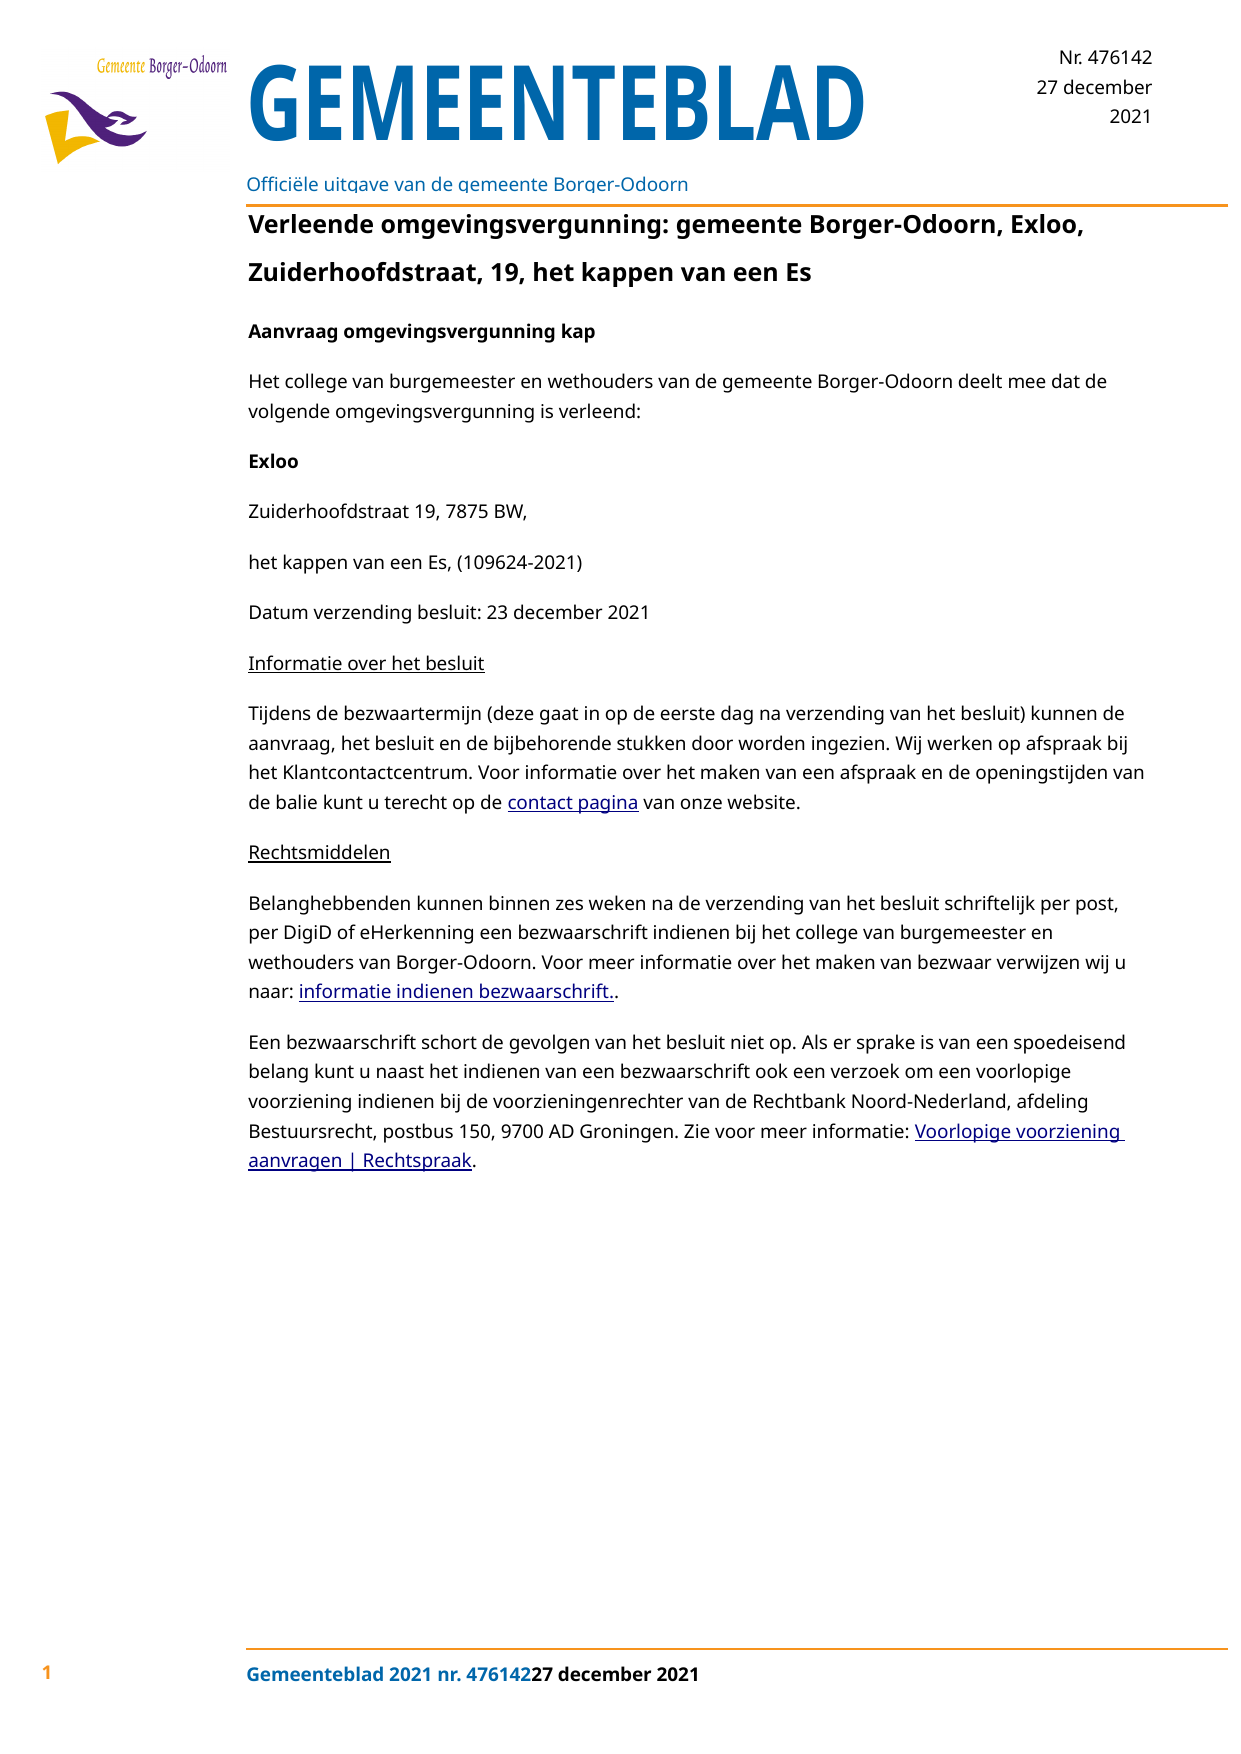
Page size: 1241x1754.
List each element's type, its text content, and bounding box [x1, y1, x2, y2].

text Een bezwaarschrift schort de gevolgen van het besluit niet op. Als er sprake is van een spoedeisend belang kunt u naast het indienen van een bezwaarschrift ook een verzoek om een voorlopige voorziening indienen bij de voorzieningenrechter van de Rechtbank Noord-Nederland, afdeling Bestuursrecht, postbus 150, 9700 AD Groningen. Zie voor meer informatie: Voorlopige voorziening aanvragen | Rechtspraak. [248, 1029, 1152, 1173]
text Tijdens de bezwaartermijn (deze gaat in op de eerste dag na verzending van het besluit) kunnen de aanvraag, het besluit en de bijbehorende stukken door worden ingezien. Wij werken op afspraak bij het Klantcontactcentrum. Voor informatie over het maken van een afspraak en de openingstijden van de balie kunt u terecht op de contact pagina van onze website. [248, 700, 1152, 815]
text Rechtsmiddelen [248, 839, 1152, 865]
text Het college van burgemeester en wethouders van de gemeente Borger-Odoorn deelt mee dat de volgende omgevingsvergunning is verleend: [248, 368, 1152, 424]
text Exloo [248, 448, 1152, 474]
text het kappen van een Es, (109624-2021) [248, 549, 1152, 575]
text Verleende omgevingsvergunning: gemeente Borger-Odoorn, Exloo, Zuiderhoofdstraat, 19, het kappen van een Es [248, 207, 1152, 288]
text Informatie over het besluit [248, 650, 1152, 676]
text Belanghebbenden kunnen binnen zes weken na de verzending van het besluit schriftelijk per post, per DigiD of eHerkenning een bezwaarschrift indienen bij het college van burgemeester en wethouders van Borger-Odoorn. Voor meer informatie over het maken van bezwaar verwijzen wij u naar: informatie indienen bezwaarschrift.. [248, 890, 1152, 1004]
text Zuiderhoofdstraat 19, 7875 BW, [248, 499, 1152, 524]
text Aanvraag omgevingsvergunning kap [248, 318, 1152, 344]
text Datum verzending besluit: 23 december 2021 [248, 599, 1152, 625]
picture [41, 47, 231, 172]
